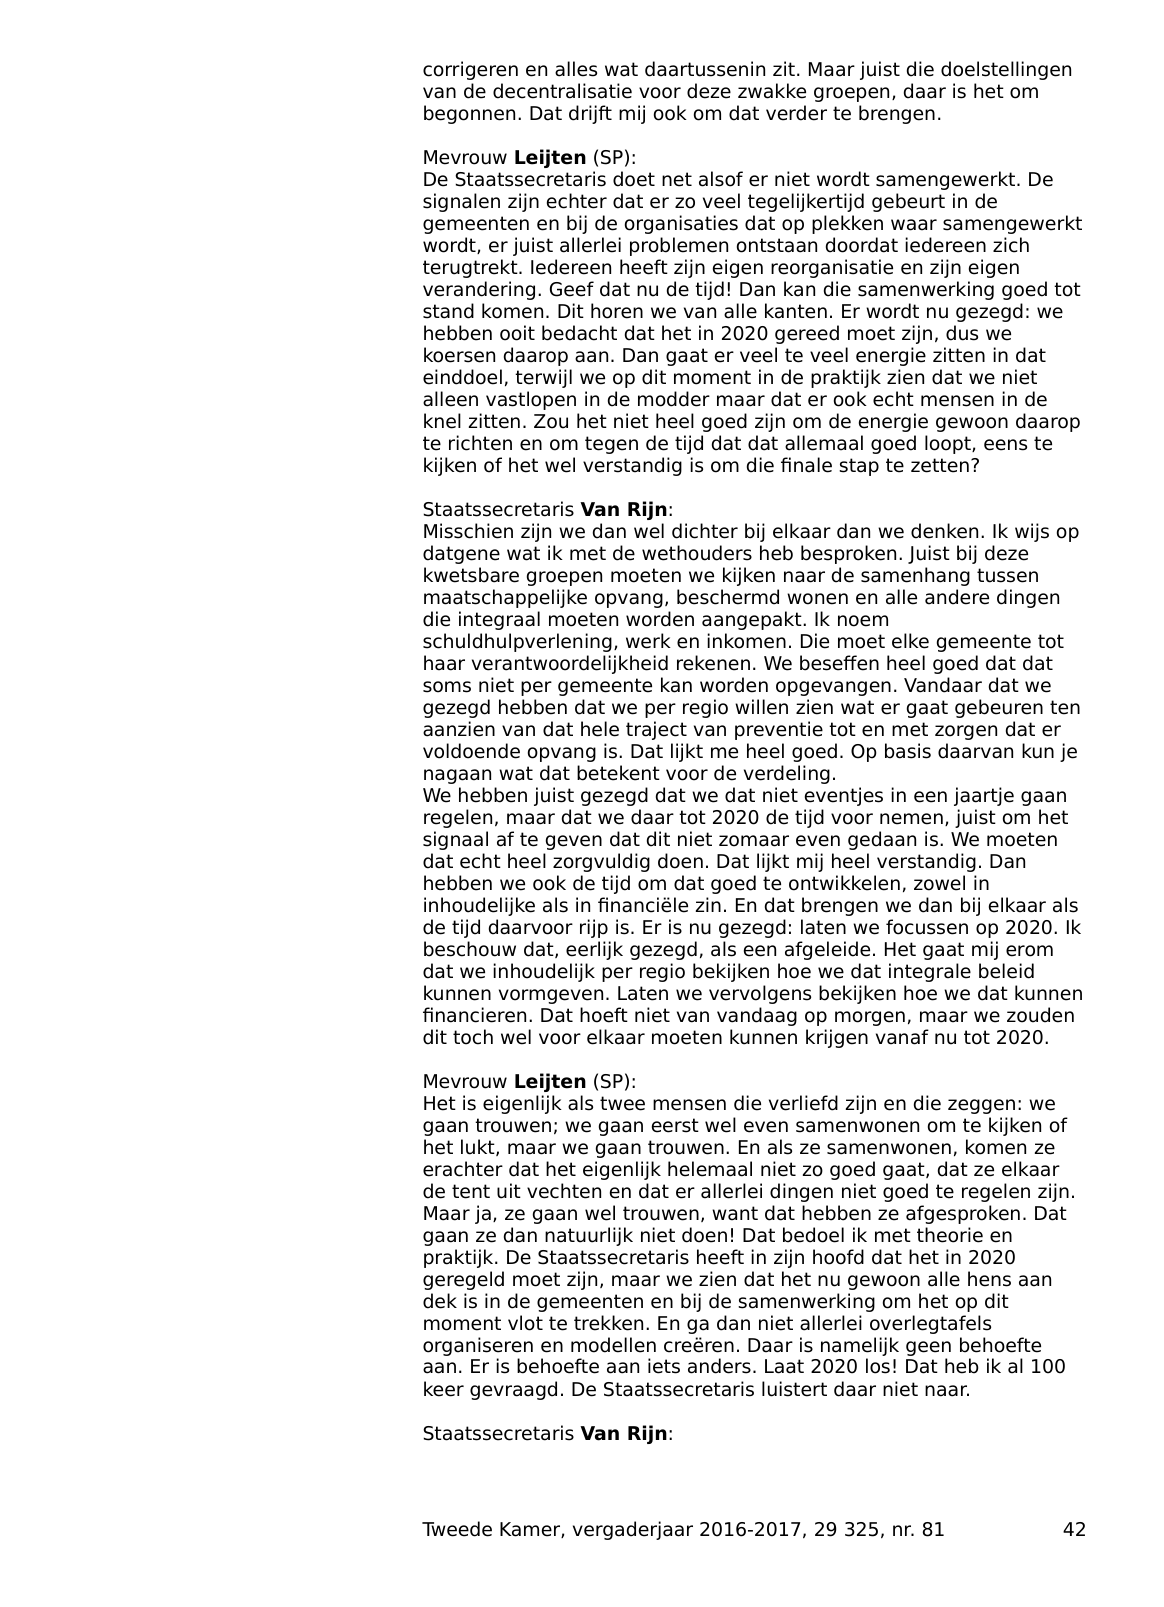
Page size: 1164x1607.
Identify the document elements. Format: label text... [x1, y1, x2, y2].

text Mevrouw Leijten (SP): [422, 147, 1087, 169]
text Misschien zijn we dan wel dichter bij elkaar dan we denken. Ik wijs op datgene wat ik met de wethouders heb besproken. Juist bij deze kwetsbare groepen moeten we kijken naar de samenhang tussen maatschappelijke opvang, beschermd wonen en alle andere dingen die integraal moeten worden aangepakt. Ik noem schuldhulpverlening, werk en inkomen. Die moet elke gemeente tot haar verantwoordelijkheid rekenen. We beseffen heel goed dat dat soms niet per gemeente kan worden opgevangen. Vandaar dat we gezegd hebben dat we per regio willen zien wat er gaat gebeuren ten aanzien van dat hele traject van preventie tot en met zorgen dat er voldoende opvang is. Dat lijkt me heel goed. Op basis daarvan kun je nagaan wat dat betekent voor de verdeling. [422, 521, 1087, 785]
text We hebben juist gezegd dat we dat niet eventjes in een jaartje gaan regelen, maar dat we daar tot 2020 de tijd voor nemen, juist om het signaal af te geven dat dit niet zomaar even gedaan is. We moeten dat echt heel zorgvuldig doen. Dat lijkt mij heel verstandig. Dan hebben we ook de tijd om dat goed te ontwikkelen, zowel in inhoudelijke als in financiële zin. En dat brengen we dan bij elkaar als de tijd daarvoor rijp is. Er is nu gezegd: laten we focussen op 2020. Ik beschouw dat, eerlijk gezegd, als een afgeleide. Het gaat mij erom dat we inhoudelijk per regio bekijken hoe we dat integrale beleid kunnen vormgeven. Laten we vervolgens bekijken hoe we dat kunnen financieren. Dat hoeft niet van vandaag op morgen, maar we zouden dit toch wel voor elkaar moeten kunnen krijgen vanaf nu tot 2020. [422, 785, 1087, 1048]
text De Staatssecretaris doet net alsof er niet wordt samengewerkt. De signalen zijn echter dat er zo veel tegelijkertijd gebeurt in de gemeenten en bij de organisaties dat op plekken waar samengewerkt wordt, er juist allerlei problemen ontstaan doordat iedereen zich terugtrekt. Iedereen heeft zijn eigen reorganisatie en zijn eigen verandering. Geef dat nu de tijd! Dan kan die samenwerking goed tot stand komen. Dit horen we van alle kanten. Er wordt nu gezegd: we hebben ooit bedacht dat het in 2020 gereed moet zijn, dus we koersen daarop aan. Dan gaat er veel te veel energie zitten in dat einddoel, terwijl we op dit moment in de praktijk zien dat we niet alleen vastlopen in de modder maar dat er ook echt mensen in de knel zitten. Zou het niet heel goed zijn om de energie gewoon daarop te richten en om tegen de tijd dat dat allemaal goed loopt, eens te kijken of het wel verstandig is om die finale stap te zetten? [422, 169, 1087, 477]
text Het is eigenlijk als twee mensen die verliefd zijn en die zeggen: we gaan trouwen; we gaan eerst wel even samenwonen om te kijken of het lukt, maar we gaan trouwen. En als ze samenwonen, komen ze erachter dat het eigenlijk helemaal niet zo goed gaat, dat ze elkaar de tent uit vechten en dat er allerlei dingen niet goed te regelen zijn. Maar ja, ze gaan wel trouwen, want dat hebben ze afgesproken. Dat gaan ze dan natuurlijk niet doen! Dat bedoel ik met theorie en praktijk. De Staatssecretaris heeft in zijn hoofd dat het in 2020 geregeld moet zijn, maar we zien dat het nu gewoon alle hens aan dek is in de gemeenten en bij de samenwerking om het op dit moment vlot te trekken. En ga dan niet allerlei overlegtafels organiseren en modellen creëren. Daar is namelijk geen behoefte aan. Er is behoefte aan iets anders. Laat 2020 los! Dat heb ik al 100 keer gevraagd. De Staatssecretaris luistert daar niet naar. [422, 1093, 1087, 1400]
text Staatssecretaris Van Rijn: [422, 499, 1087, 521]
text Staatssecretaris Van Rijn: [422, 1423, 1087, 1444]
text corrigeren en alles wat daartussenin zit. Maar juist die doelstellingen van de decentralisatie voor deze zwakke groepen, daar is het om begonnen. Dat drijft mij ook om dat verder te brengen. [422, 59, 1087, 125]
text Mevrouw Leijten (SP): [422, 1071, 1087, 1093]
